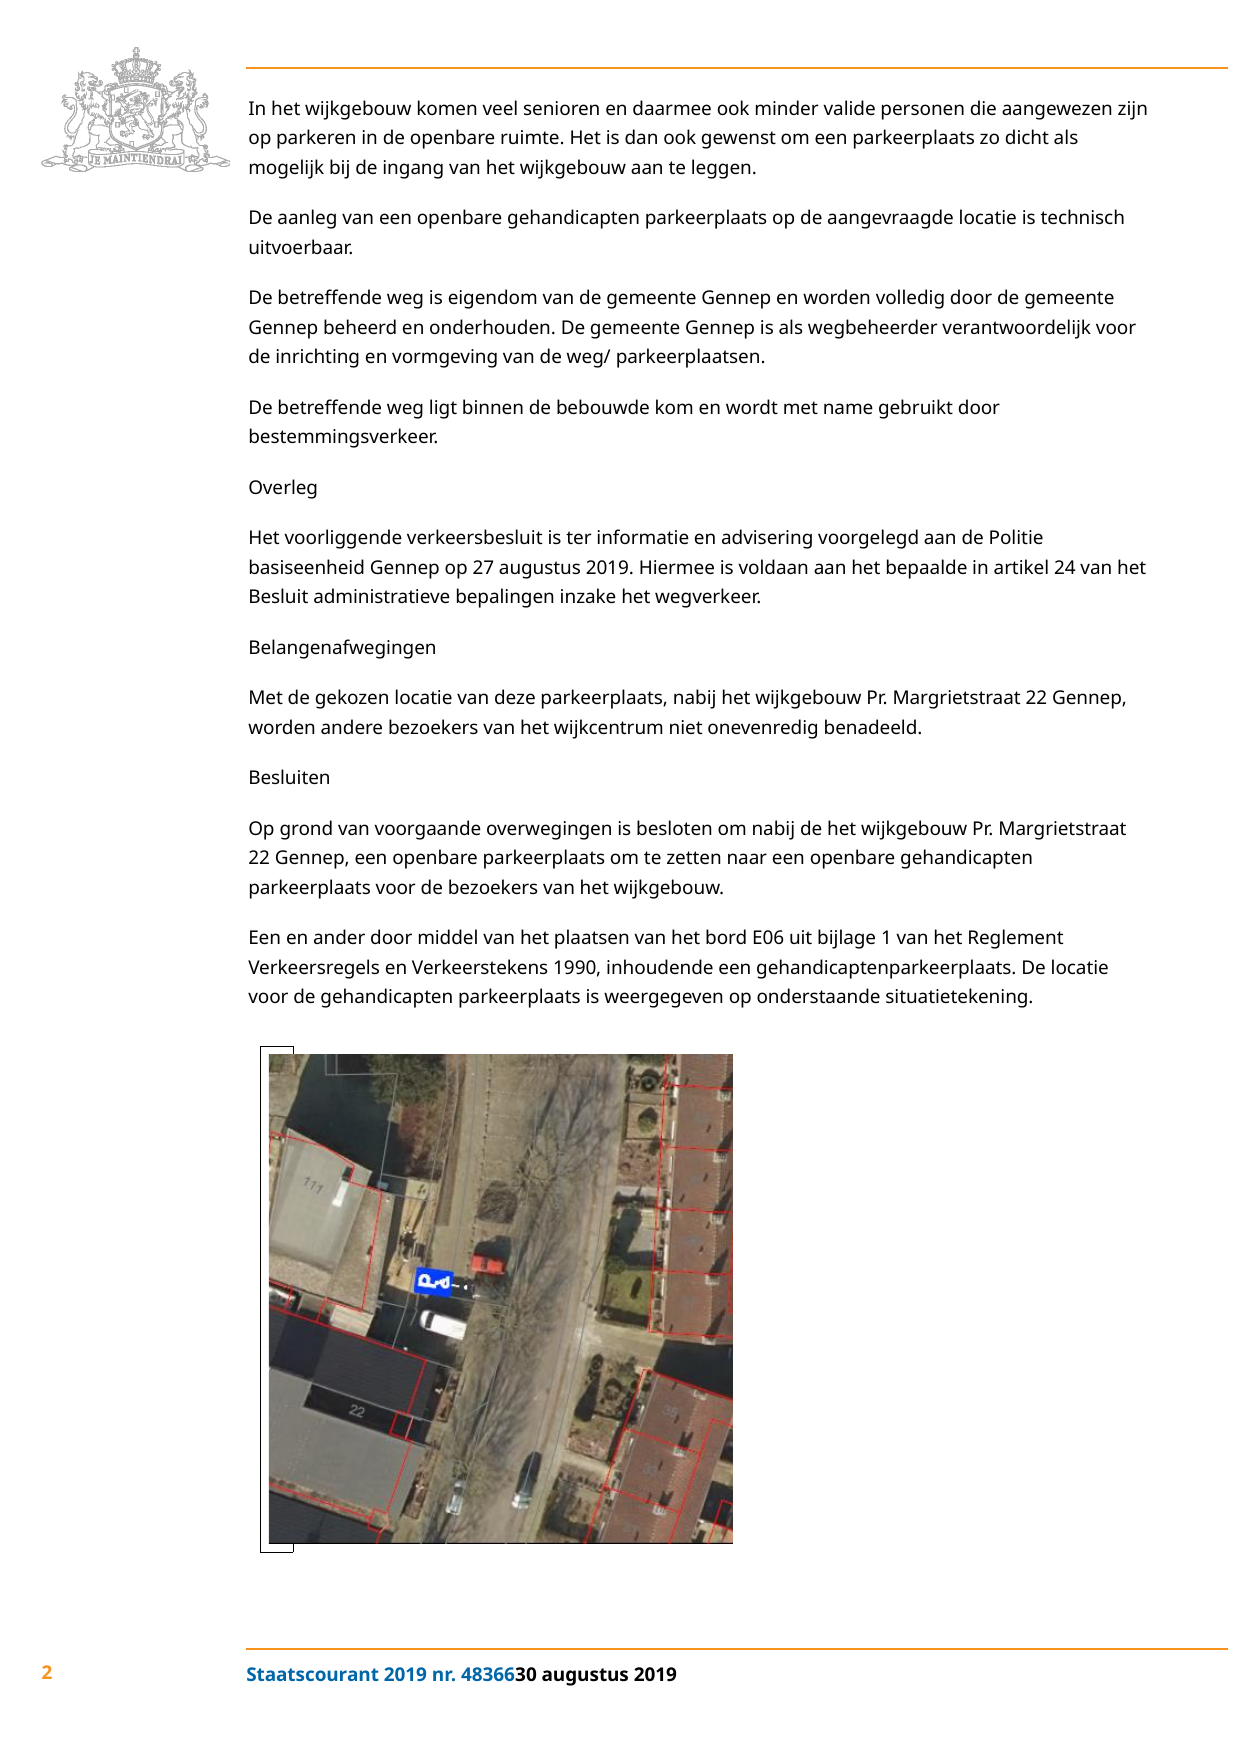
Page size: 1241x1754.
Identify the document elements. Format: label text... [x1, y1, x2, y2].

text Met de gekozen locatie van deze parkeerplaats, nabij het wijkgebouw Pr. Margrietstraat 22 Gennep, worden andere bezoekers van het wijkcentrum niet onevenredig benadeeld. [248, 684, 1152, 740]
text Besluiten [248, 764, 1152, 790]
text Een en ander door middel van het plaatsen van het bord E06 uit bijlage 1 van het Reglement Verkeersregels en Verkeerstekens 1990, inhoudende een gehandicaptenparkeerplaats. De locatie voor de gehandicapten parkeerplaats is weergegeven op onderstaande situatietekening. [248, 924, 1152, 1009]
text De betreffende weg ligt binnen de bebouwde kom en wordt met name gebruikt door bestemmingsverkeer. [248, 394, 1152, 449]
text Het voorliggende verkeersbesluit is ter informatie en advisering voorgelegd aan de Politie basiseenheid Gennep op 27 augustus 2019. Hiermee is voldaan aan het bepaalde in artikel 24 van het Besluit administratieve bepalingen inzake het wegverkeer. [248, 524, 1152, 609]
text In het wijkgebouw komen veel senioren en daarmee ook minder valide personen die aangewezen zijn op parkeren in de openbare ruimte. Het is dan ook gewenst om een parkeerplaats zo dicht als mogelijk bij de ingang van het wijkgebouw aan te leggen. [248, 95, 1152, 180]
picture [41, 47, 231, 172]
text Belangenafwegingen [248, 634, 1152, 660]
text De betreffende weg is eigendom van de gemeente Gennep en worden volledig door de gemeente Gennep beheerd en onderhouden. De gemeente Gennep is als wegbeheerder verantwoordelijk voor de inrichting en vormgeving van de weg/ parkeerplaatsen. [248, 284, 1152, 369]
text Op grond van voorgaande overwegingen is besloten om nabij de het wijkgebouw Pr. Margrietstraat 22 Gennep, een openbare parkeerplaats om te zetten naar een openbare gehandicapten parkeerplaats voor de bezoekers van het wijkgebouw. [248, 815, 1152, 900]
picture [268, 1054, 733, 1544]
text Overleg [248, 474, 1152, 500]
text De aanleg van een openbare gehandicapten parkeerplaats op de aangevraagde locatie is technisch uitvoerbaar. [248, 204, 1152, 260]
